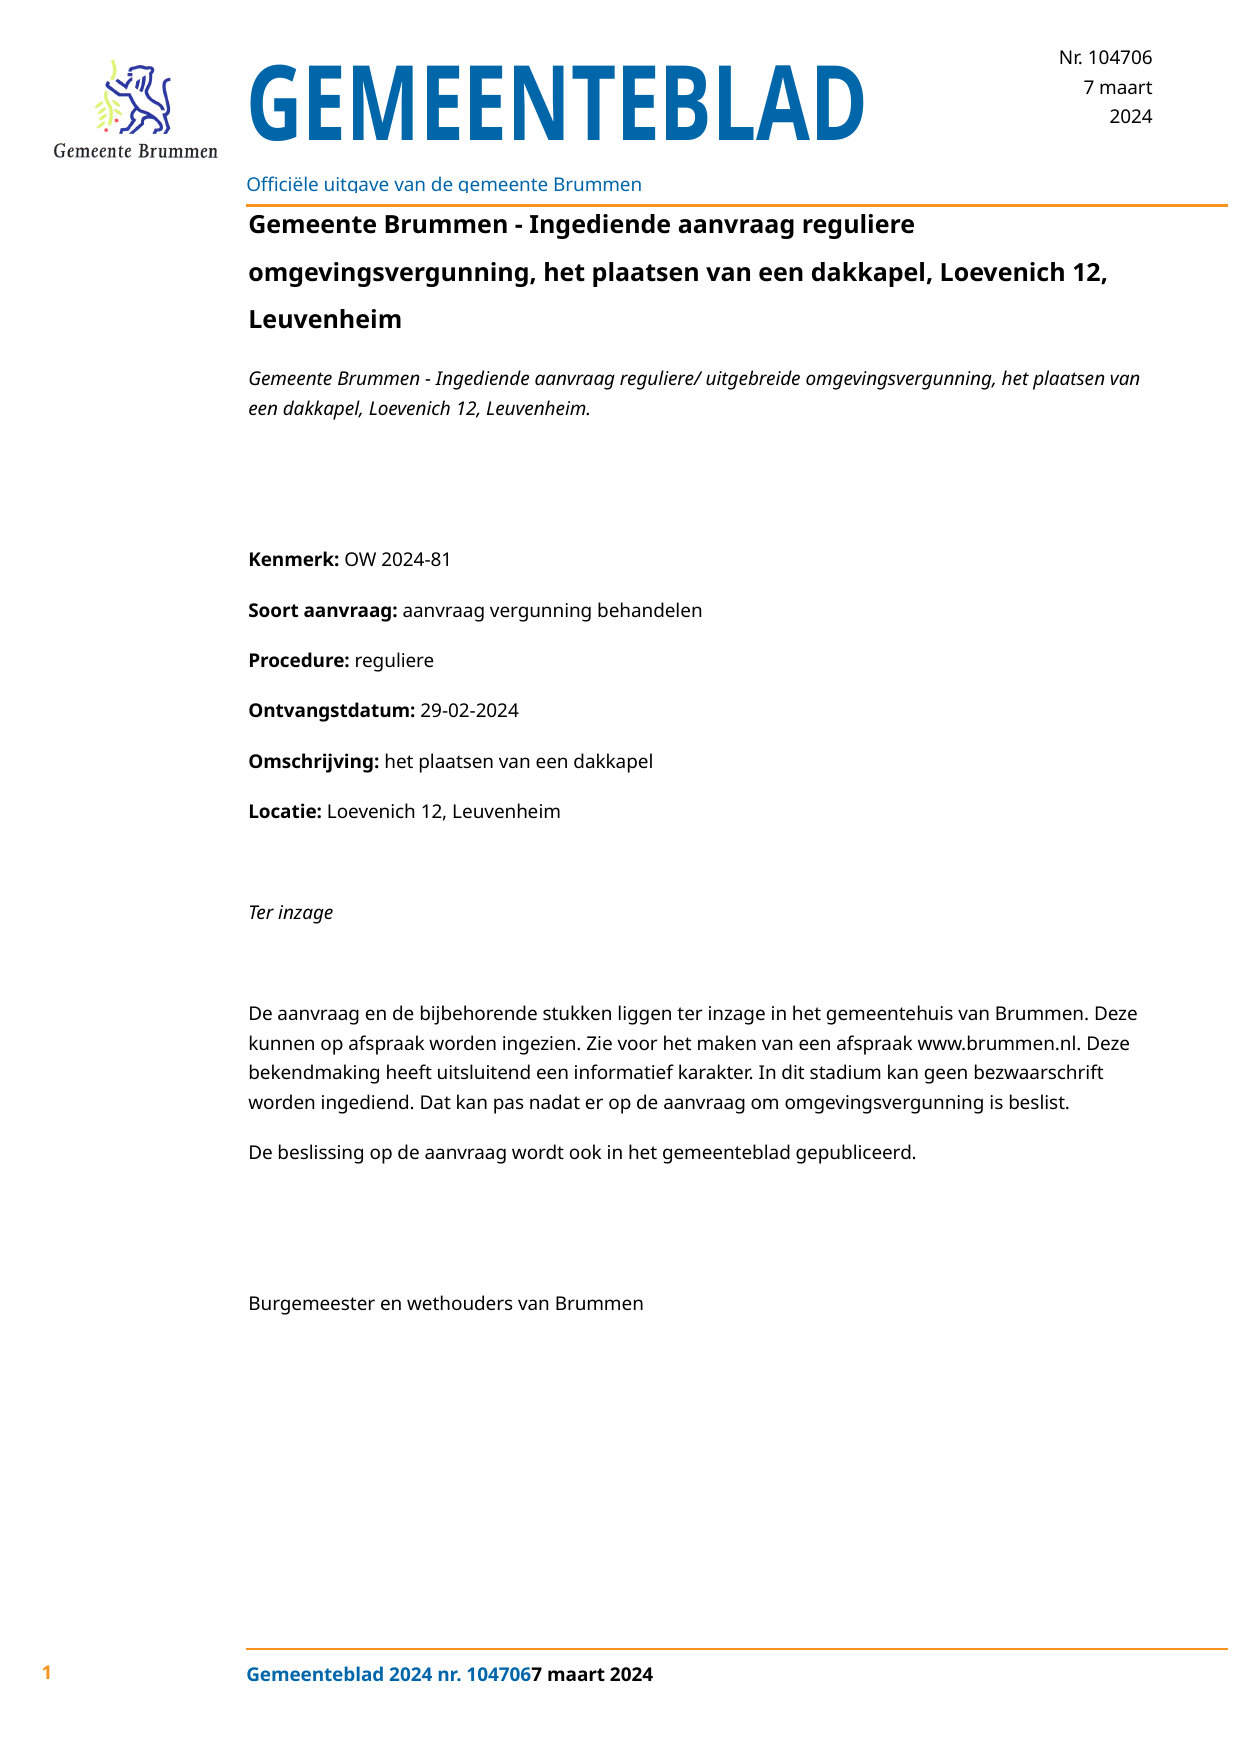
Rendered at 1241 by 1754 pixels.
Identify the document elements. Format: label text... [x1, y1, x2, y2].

text Kenmerk: OW 2024-81 [248, 546, 1152, 572]
text Ter inzage [248, 899, 1152, 925]
text Procedure: reguliere [248, 647, 1152, 673]
text Gemeente Brummen - Ingediende aanvraag reguliere omgevingsvergunning, het plaatsen van een dakkapel, Loevenich 12, Leuvenheim [248, 207, 1152, 336]
text Omschrijving: het plaatsen van een dakkapel [248, 748, 1152, 774]
text Ontvangstdatum: 29-02-2024 [248, 698, 1152, 723]
text Locatie: Loevenich 12, Leuvenheim [248, 798, 1152, 824]
text Soort aanvraag: aanvraag vergunning behandelen [248, 597, 1152, 622]
text Burgemeester en wethouders van Brummen [248, 1291, 1152, 1316]
text De aanvraag en de bijbehorende stukken liggen ter inzage in het gemeentehuis van Brummen. Deze kunnen op afspraak worden ingezien. Zie voor het maken van een afspraak www.brummen.nl. Deze bekendmaking heeft uitsluitend een informatief karakter. In dit stadium kan geen bezwaarschrift worden ingediend. Dat kan pas nadat er op de aanvraag om omgevingsvergunning is beslist. [248, 1000, 1152, 1114]
text De beslissing op de aanvraag wordt ook in het gemeenteblad gepubliceerd. [248, 1139, 1152, 1165]
text Gemeente Brummen - Ingediende aanvraag reguliere/ uitgebreide omgevingsvergunning, het plaatsen van een dakkapel, Loevenich 12, Leuvenheim. [248, 366, 1152, 421]
picture [41, 47, 231, 172]
